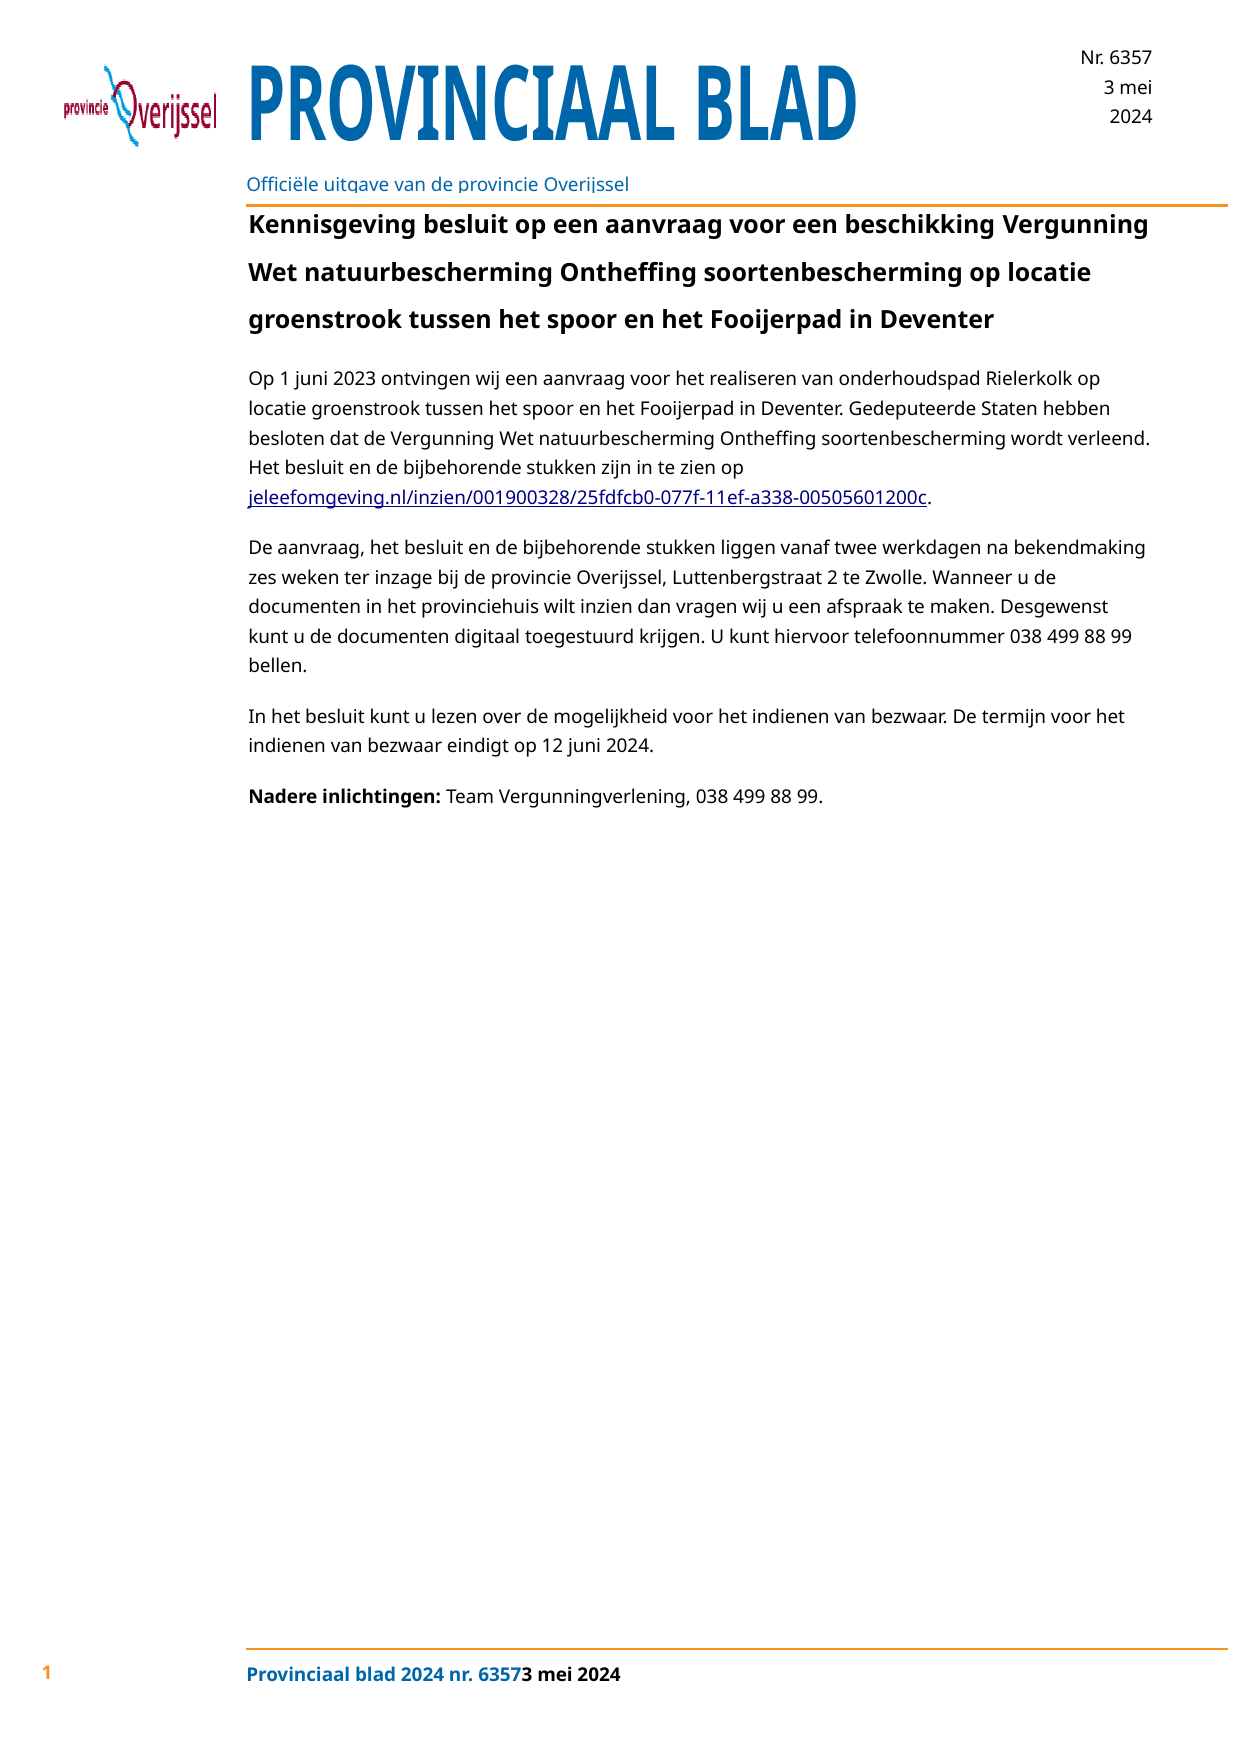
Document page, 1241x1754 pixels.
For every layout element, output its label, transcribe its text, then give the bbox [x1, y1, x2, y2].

text Nadere inlichtingen: Team Vergunningverlening, 038 499 88 99. [248, 783, 1152, 809]
text In het besluit kunt u lezen over de mogelijkheid voor het indienen van bezwaar. De termijn voor het indienen van bezwaar eindigt op 12 juni 2024. [248, 703, 1152, 758]
text Kennisgeving besluit op een aanvraag voor een beschikking Vergunning Wet natuurbescherming Ontheffing soortenbescherming op locatie groenstrook tussen het spoor en het Fooijerpad in Deventer [248, 207, 1152, 336]
picture [41, 47, 231, 172]
text Op 1 juni 2023 ontvingen wij een aanvraag voor het realiseren van onderhoudspad Rielerkolk op locatie groenstrook tussen het spoor en het Fooijerpad in Deventer. Gedeputeerde Staten hebben besloten dat de Vergunning Wet natuurbescherming Ontheffing soortenbescherming wordt verleend. Het besluit en de bijbehorende stukken zijn in te zien op jeleefomgeving.nl/inzien/001900328/25fdfcb0-077f-11ef-a338-00505601200c. [248, 366, 1152, 509]
text De aanvraag, het besluit en de bijbehorende stukken liggen vanaf twee werkdagen na bekendmaking zes weken ter inzage bij de provincie Overijssel, Luttenbergstraat 2 te Zwolle. Wanneer u de documenten in het provinciehuis wilt inzien dan vragen wij u een afspraak te maken. Desgewenst kunt u de documenten digitaal toegestuurd krijgen. U kunt hiervoor telefoonnummer 038 499 88 99 bellen. [248, 534, 1152, 678]
